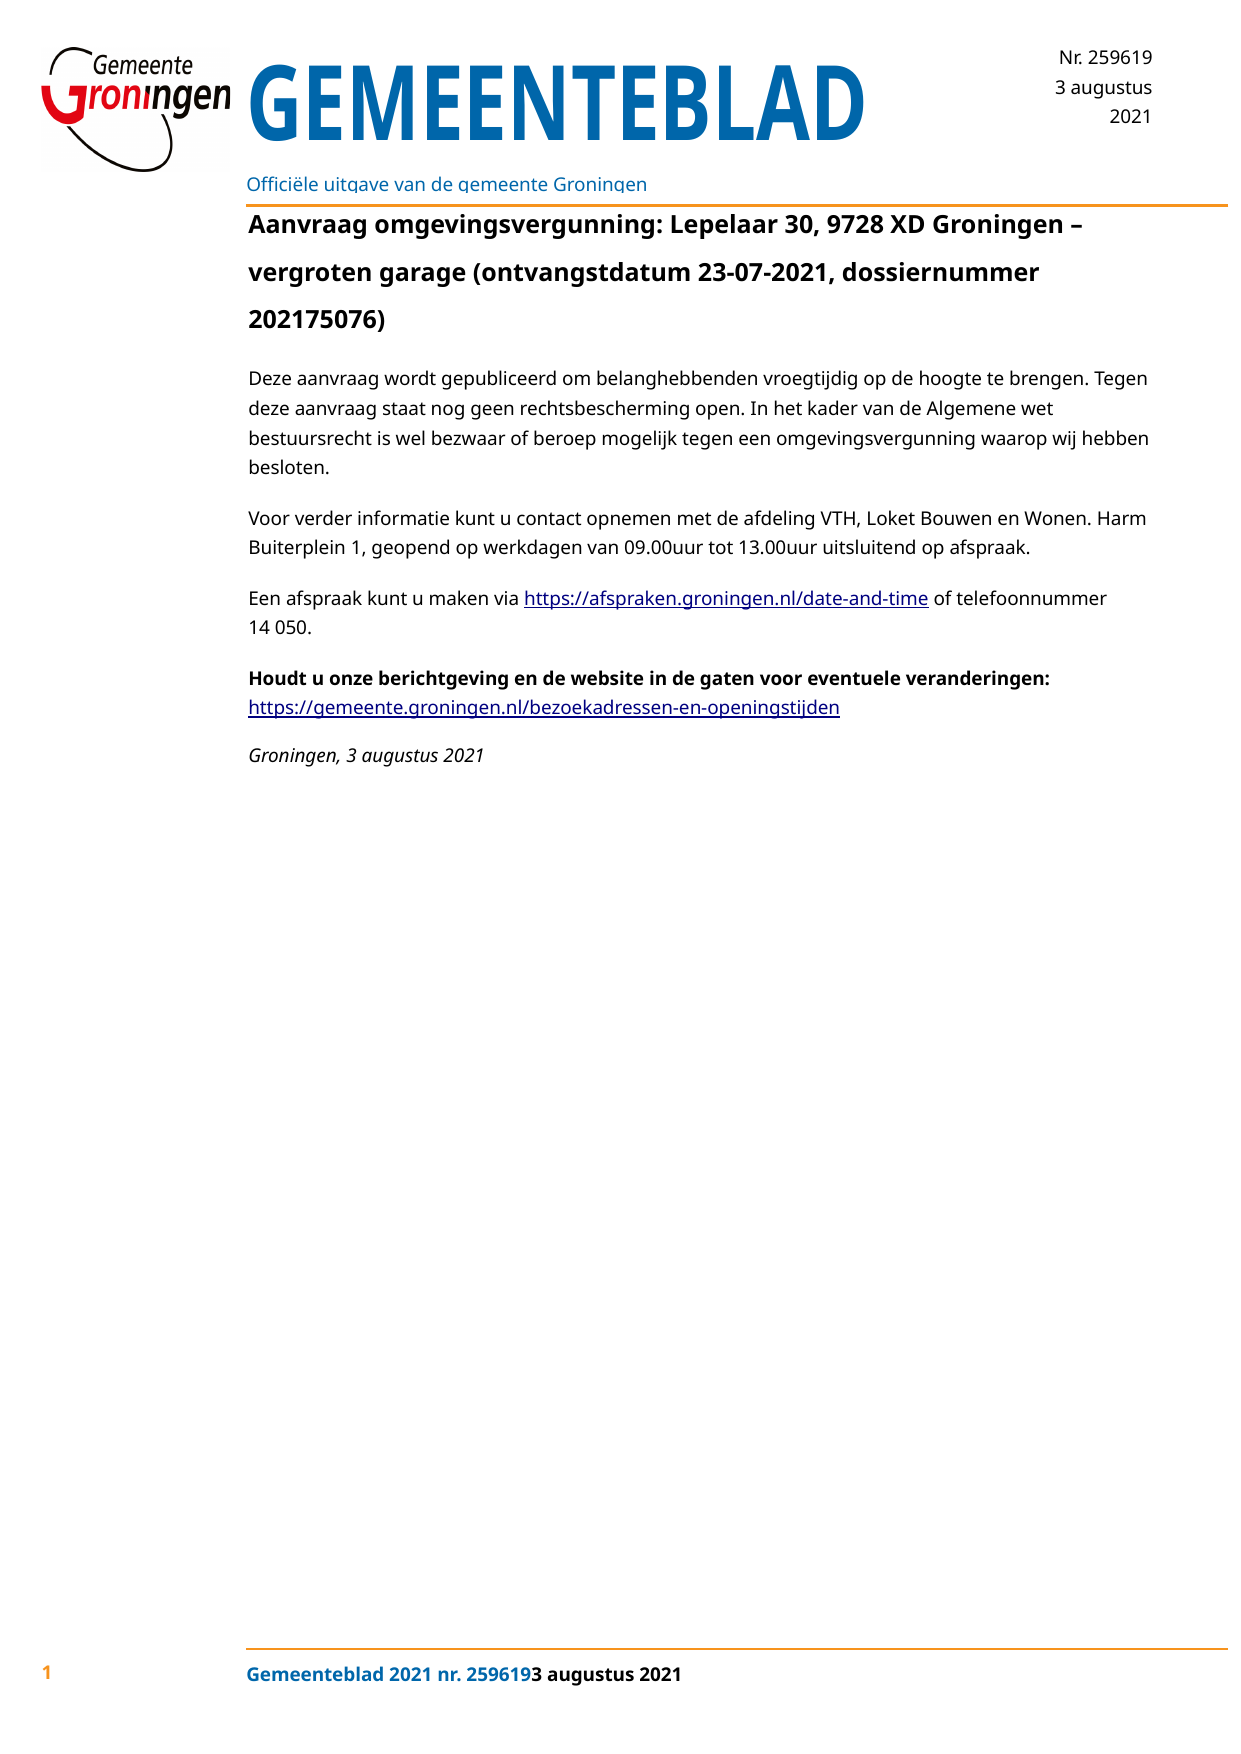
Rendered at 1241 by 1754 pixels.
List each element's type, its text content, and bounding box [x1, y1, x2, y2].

text Deze aanvraag wordt gepubliceerd om belanghebbenden vroegtijdig op de hoogte te brengen. Tegen deze aanvraag staat nog geen rechtsbescherming open. In het kader van de Algemene wet bestuursrecht is wel bezwaar of beroep mogelijk tegen een omgevingsvergunning waarop wij hebben besloten. [248, 366, 1152, 480]
text Houdt u onze berichtgeving en de website in de gaten voor eventuele veranderingen: https://gemeente.groningen.nl/bezoekadressen-en-openingstijden [248, 665, 1152, 720]
picture [41, 47, 231, 172]
text Een afspraak kunt u maken via https://afspraken.groningen.nl/date-and-time of telefoonnummer 14 050. [248, 585, 1152, 640]
text Voor verder informatie kunt u contact opnemen met de afdeling VTH, Loket Bouwen en Wonen. Harm Buiterplein 1, geopend op werkdagen van 09.00uur tot 13.00uur uitsluitend op afspraak. [248, 505, 1152, 560]
text Aanvraag omgevingsvergunning: Lepelaar 30, 9728 XD Groningen – vergroten garage (ontvangstdatum 23-07-2021, dossiernummer 202175076) [248, 207, 1152, 336]
text Groningen, 3 augustus 2021 [248, 742, 1152, 768]
